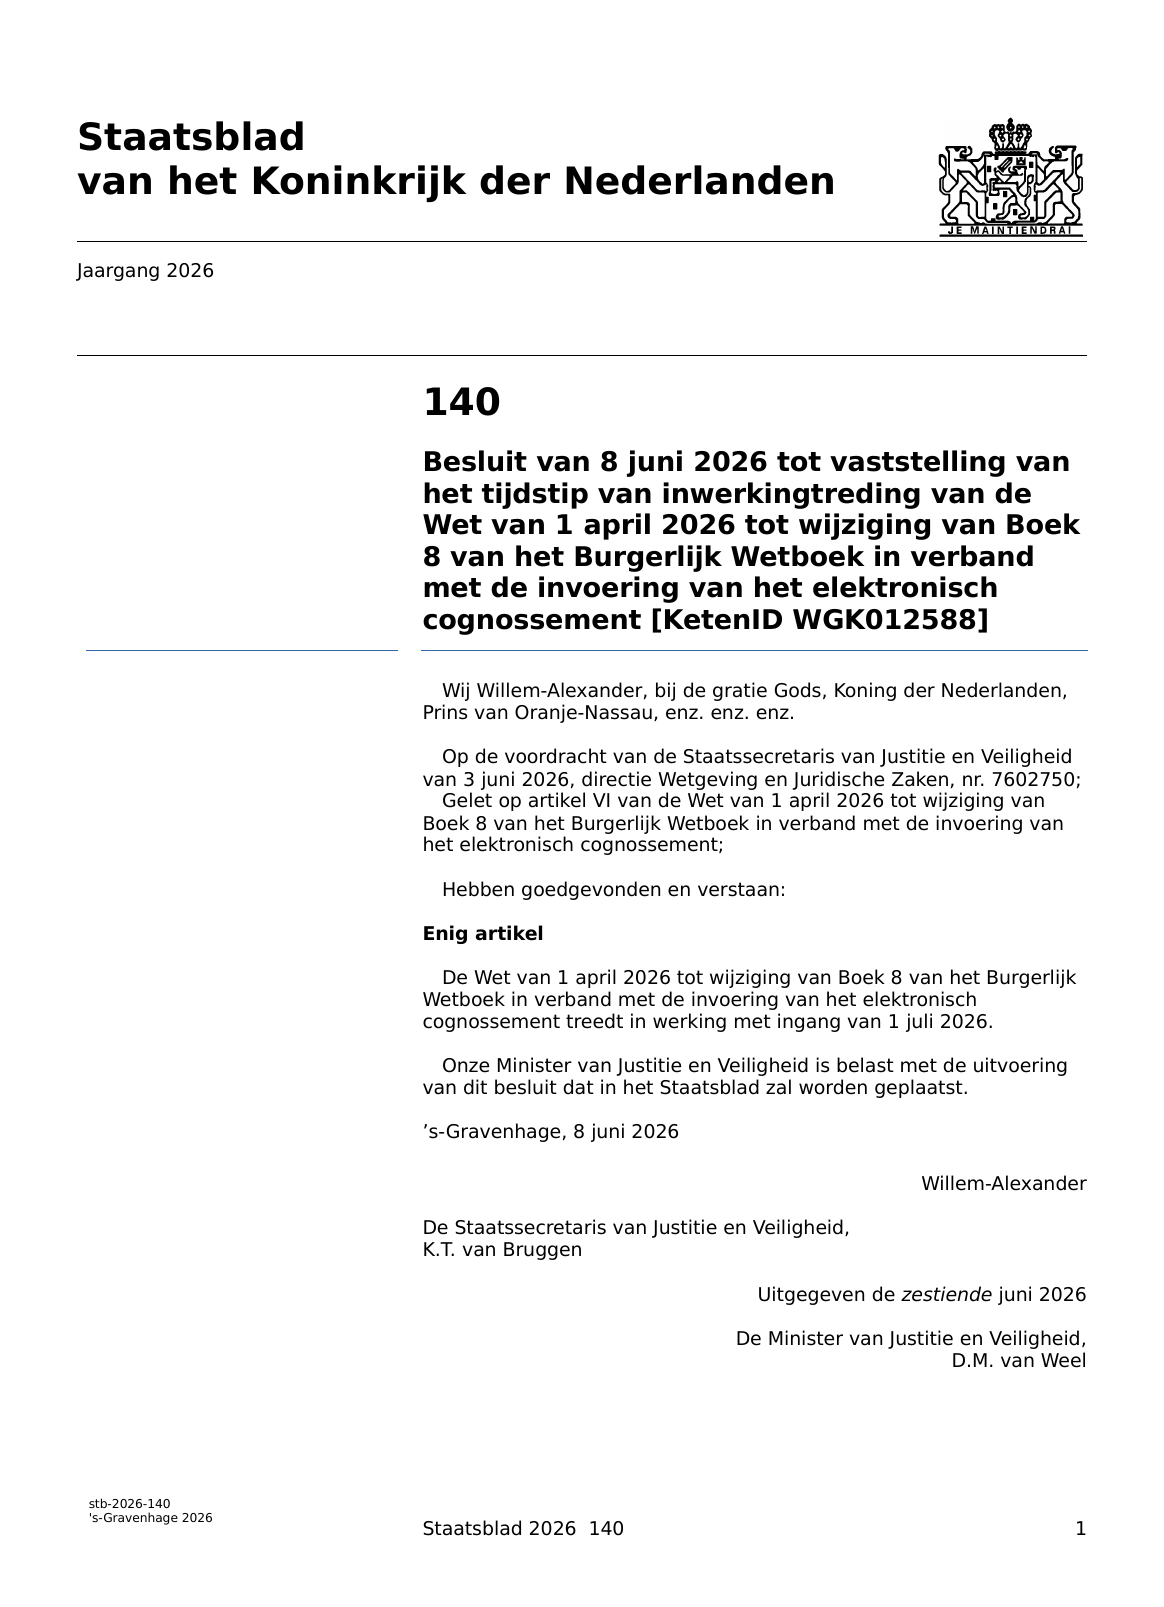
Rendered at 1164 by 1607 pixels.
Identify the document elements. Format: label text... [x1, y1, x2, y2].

subtitle 140 [422, 381, 1087, 424]
text De Wet van 1 april 2026 tot wijziging van Boek 8 van het Burgerlijk Wetboek in verband met de invoering van het elektronisch cognossement treedt in werking met ingang van 1 juli 2026. [422, 967, 1087, 1033]
subtitle Enig artikel [422, 923, 1087, 945]
text 's-Gravenhage 2026 [88, 1511, 323, 1525]
text Gelet op artikel VI van de Wet van 1 april 2026 tot wijziging van Boek 8 van het Burgerlijk Wetboek in verband met de invoering van het elektronisch cognossement; [422, 790, 1087, 856]
text De Minister van Justitie en Veiligheid, D.M. van Weel [422, 1328, 1087, 1372]
text De Staatssecretaris van Justitie en Veiligheid, K.T. van Bruggen [422, 1217, 1087, 1261]
text Op de voordracht van de Staatssecretaris van Justitie en Veiligheid van 3 juni 2026, directie Wetgeving en Juridische Zaken, nr. 7602750; [422, 746, 1087, 790]
table_header [886, 100, 1087, 241]
text Wij Willem-Alexander, bij de gratie Gods, Koning der Nederlanden, Prins van Oranje-Nassau, enz. enz. enz. [422, 680, 1087, 724]
table_cell Jaargang 2026 [77, 242, 1087, 355]
text Besluit van 8 juni 2026 tot vaststelling van het tijdstip van inwerkingtreding van de Wet van 1 april 2026 tot wijziging van Boek 8 van het Burgerlijk Wetboek in verband met de invoering van het elektronisch cognossement [KetenID WGK012588] [422, 447, 1087, 636]
text Onze Minister van Justitie en Veiligheid is belast met de uitvoering van dit besluit dat in het Staatsblad zal worden geplaatst. [422, 1055, 1087, 1099]
text stb-2026-140 [88, 1497, 323, 1511]
text Hebben goedgevonden en verstaan: [422, 878, 1087, 901]
text Willem-Alexander [422, 1173, 1087, 1195]
table_header Staatsblad van het Koninkrijk der Nederlanden [77, 100, 886, 241]
text ’s-Gravenhage, 8 juni 2026 [422, 1121, 1087, 1143]
text Uitgegeven de zestiende juni 2026 [422, 1283, 1087, 1305]
picture [936, 115, 1087, 240]
